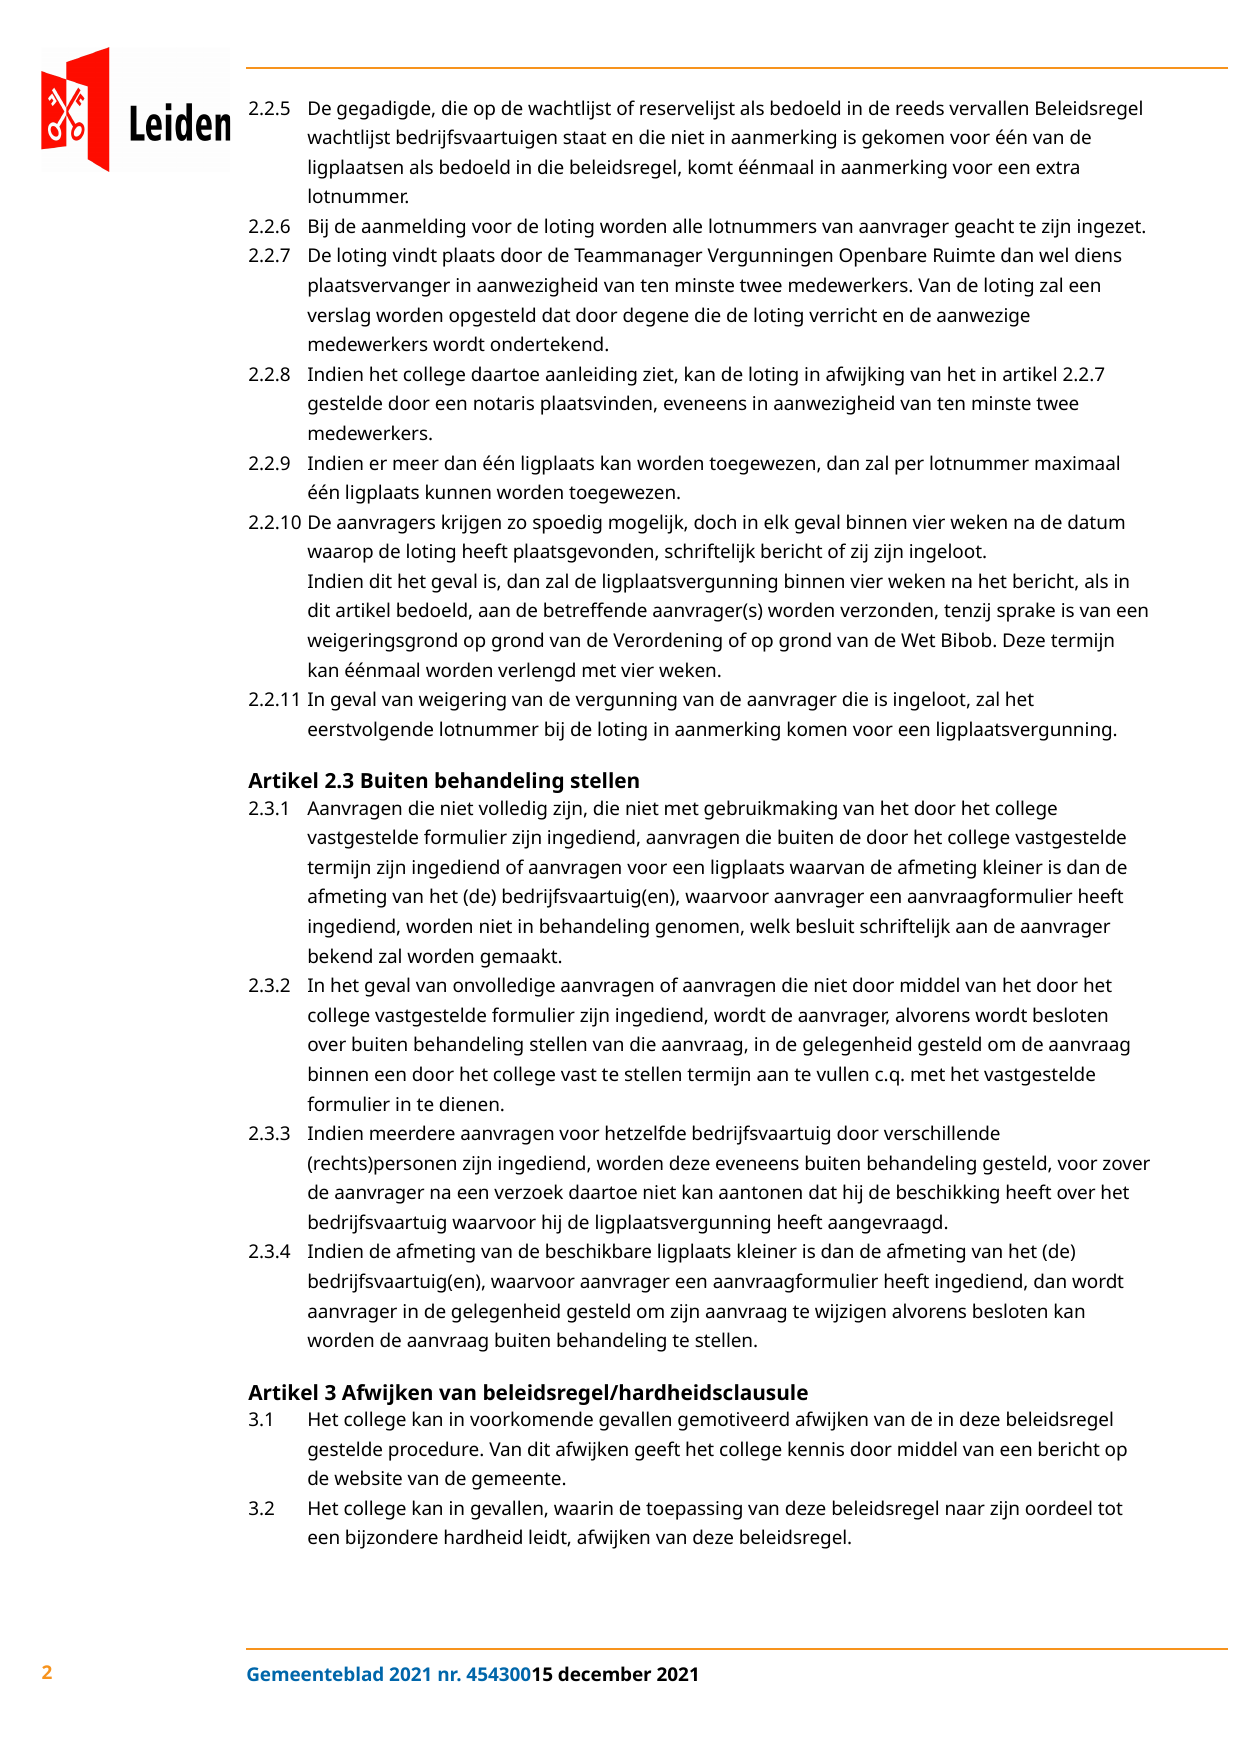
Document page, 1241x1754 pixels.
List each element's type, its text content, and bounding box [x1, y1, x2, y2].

list Het college kan in gevallen, waarin de toepassing van deze beleidsregel naar zijn oordeel tot een bijzondere hardheid leidt, afwijken van deze beleidsregel. [248, 1495, 1152, 1550]
list De gegadigde, die op de wachtlijst of reservelijst als bedoeld in de reeds vervallen Beleidsregel wachtlijst bedrijfsvaartuigen staat en die niet in aanmerking is gekomen voor één van de ligplaatsen als bedoeld in die beleidsregel, komt éénmaal in aanmerking voor een extra lotnummer. [248, 95, 1152, 209]
text Artikel 2.3 Buiten behandeling stellen [248, 766, 1152, 795]
list Indien er meer dan één ligplaats kan worden toegewezen, dan zal per lotnummer maximaal één ligplaats kunnen worden toegewezen. [248, 450, 1152, 505]
list In het geval van onvolledige aanvragen of aanvragen die niet door middel van het door het college vastgestelde formulier zijn ingediend, wordt de aanvrager, alvorens wordt besloten over buiten behandeling stellen van die aanvraag, in de gelegenheid gesteld om de aanvraag binnen een door het college vast te stellen termijn aan te vullen c.q. met het vastgestelde formulier in te dienen. [248, 972, 1152, 1116]
list In geval van weigering van de vergunning van de aanvrager die is ingeloot, zal het eerstvolgende lotnummer bij de loting in aanmerking komen voor een ligplaatsvergunning. [248, 686, 1152, 742]
list Indien het college daartoe aanleiding ziet, kan de loting in afwijking van het in artikel 2.2.7 gestelde door een notaris plaatsvinden, eveneens in aanwezigheid van ten minste twee medewerkers. [248, 361, 1152, 446]
list De loting vindt plaats door de Teammanager Vergunningen Openbare Ruimte dan wel diens plaatsvervanger in aanwezigheid van ten minste twee medewerkers. Van de loting zal een verslag worden opgesteld dat door degene die de loting verricht en de aanwezige medewerkers wordt ondertekend. [248, 243, 1152, 357]
list Indien meerdere aanvragen voor hetzelfde bedrijfsvaartuig door verschillende (rechts)personen zijn ingediend, worden deze eveneens buiten behandeling gesteld, voor zover de aanvrager na een verzoek daartoe niet kan aantonen dat hij de beschikking heeft over het bedrijfsvaartuig waarvoor hij de ligplaatsvergunning heeft aangevraagd. [248, 1120, 1152, 1235]
list Het college kan in voorkomende gevallen gemotiveerd afwijken van de in deze beleidsregel gestelde procedure. Van dit afwijken geeft het college kennis door middel van een bericht op de website van de gemeente. [248, 1406, 1152, 1491]
list De aanvragers krijgen zo spoedig mogelijk, doch in elk geval binnen vier weken na de datum waarop de loting heeft plaatsgevonden, schriftelijk bericht of zij zijn ingeloot. [248, 509, 1152, 564]
list Indien dit het geval is, dan zal de ligplaatsvergunning binnen vier weken na het bericht, als in dit artikel bedoeld, aan de betreffende aanvrager(s) worden verzonden, tenzij sprake is van een weigeringsgrond op grond van de Verordening of op grond van de Wet Bibob. Deze termijn kan éénmaal worden verlengd met vier weken. [248, 568, 1152, 683]
text Artikel 3 Afwijken van beleidsregel/hardheidsclausule [248, 1378, 1152, 1406]
picture [41, 47, 231, 172]
list Indien de afmeting van de beschikbare ligplaats kleiner is dan de afmeting van het (de) bedrijfsvaartuig(en), waarvoor aanvrager een aanvraagformulier heeft ingediend, dan wordt aanvrager in de gelegenheid gesteld om zijn aanvraag te wijzigen alvorens besloten kan worden de aanvraag buiten behandeling te stellen. [248, 1239, 1152, 1353]
list Aanvragen die niet volledig zijn, die niet met gebruikmaking van het door het college vastgestelde formulier zijn ingediend, aanvragen die buiten de door het college vastgestelde termijn zijn ingediend of aanvragen voor een ligplaats waarvan de afmeting kleiner is dan de afmeting van het (de) bedrijfsvaartuig(en), waarvoor aanvrager een aanvraagformulier heeft ingediend, worden niet in behandeling genomen, welk besluit schriftelijk aan de aanvrager bekend zal worden gemaakt. [248, 795, 1152, 968]
list Bij de aanmelding voor de loting worden alle lotnummers van aanvrager geacht te zijn ingezet. [248, 213, 1152, 239]
